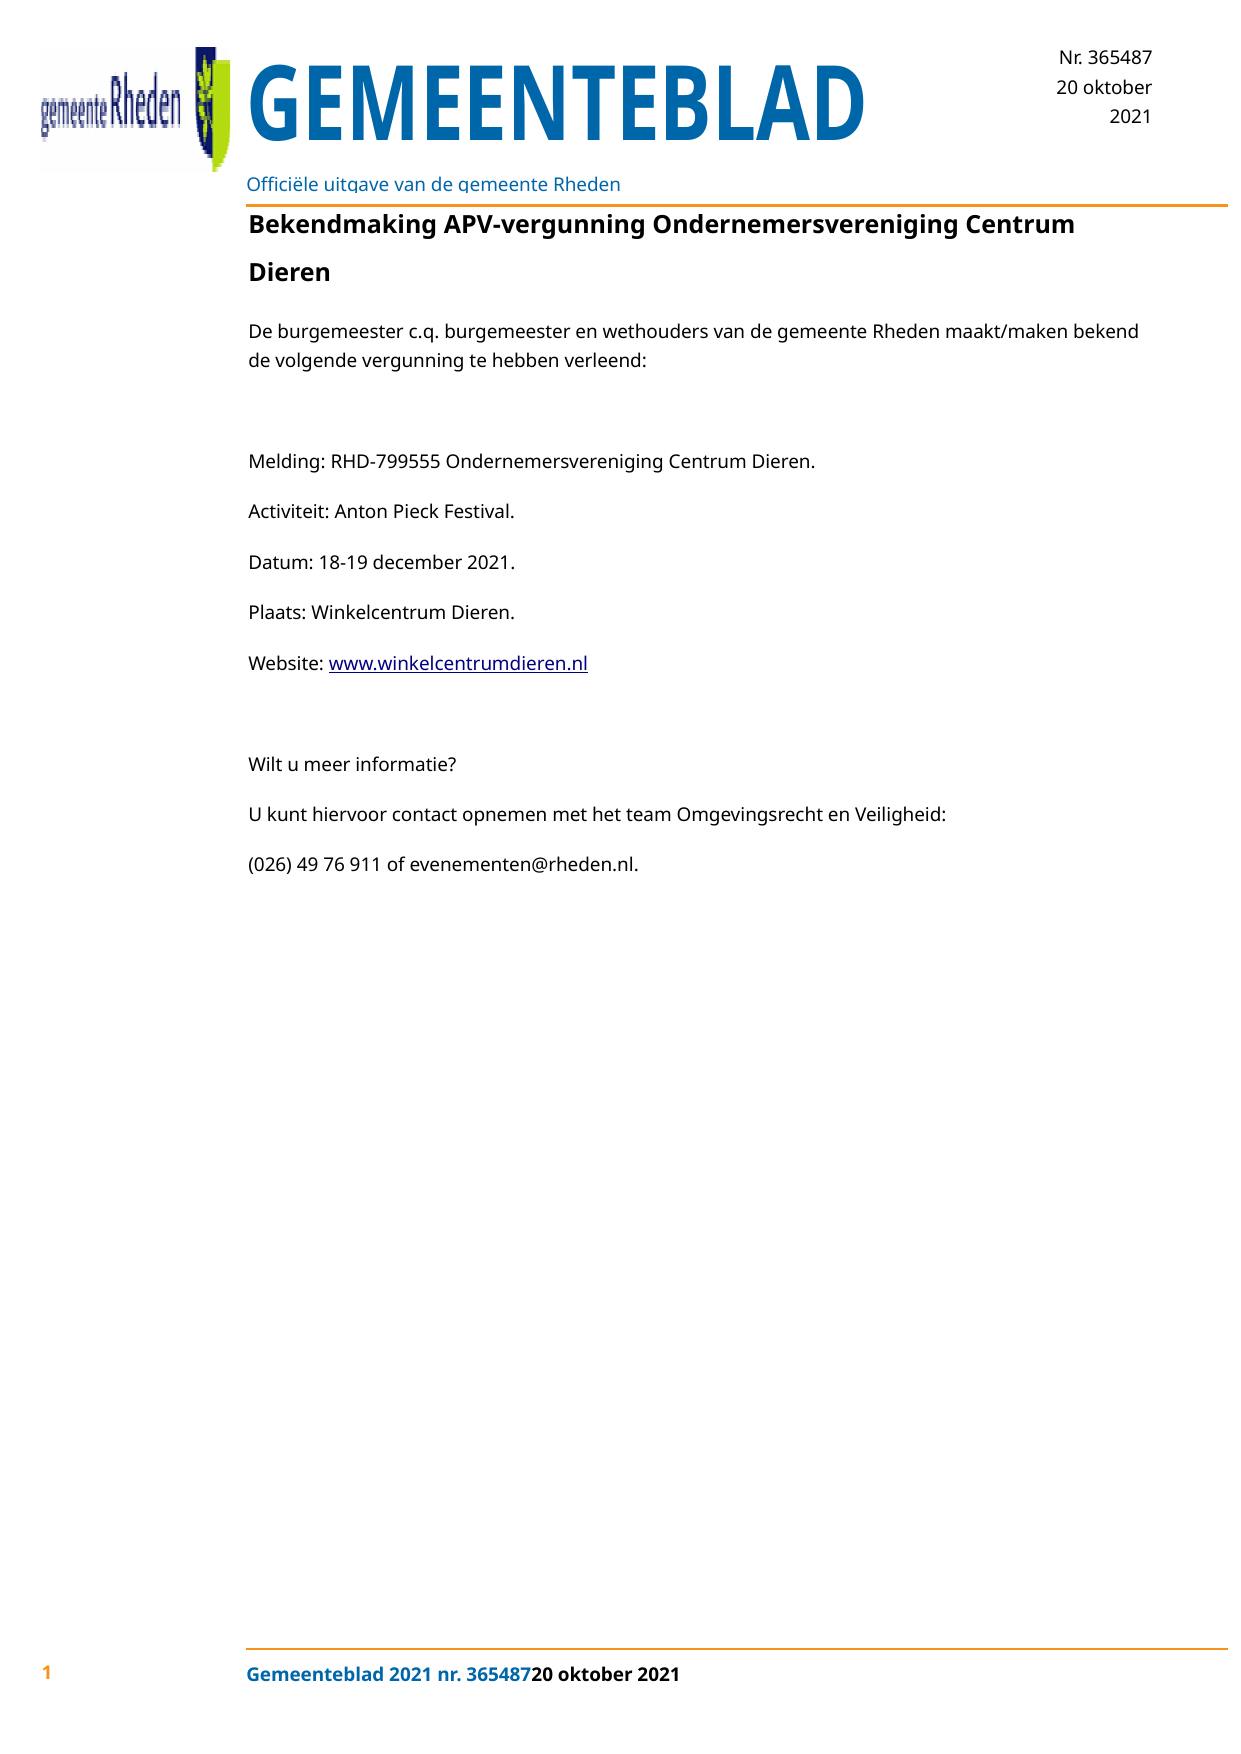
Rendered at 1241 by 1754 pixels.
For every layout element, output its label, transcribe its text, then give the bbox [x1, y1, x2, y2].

text Wilt u meer informatie? [248, 751, 1152, 777]
text Activiteit: Anton Pieck Festival. [248, 499, 1152, 524]
text U kunt hiervoor contact opnemen met het team Omgevingsrecht en Veiligheid: [248, 801, 1152, 827]
text (026) 49 76 911 of evenementen@rheden.nl. [248, 852, 1152, 877]
text Bekendmaking APV-vergunning Ondernemersvereniging Centrum Dieren [248, 207, 1152, 288]
text Datum: 18-19 december 2021. [248, 549, 1152, 575]
text De burgemeester c.q. burgemeester en wethouders van de gemeente Rheden maakt/maken bekend de volgende vergunning te hebben verleend: [248, 318, 1152, 373]
text Melding: RHD-799555 Ondernemersvereniging Centrum Dieren. [248, 448, 1152, 474]
text Plaats: Winkelcentrum Dieren. [248, 599, 1152, 625]
text Website: www.winkelcentrumdieren.nl [248, 650, 1152, 676]
picture [41, 47, 231, 172]
